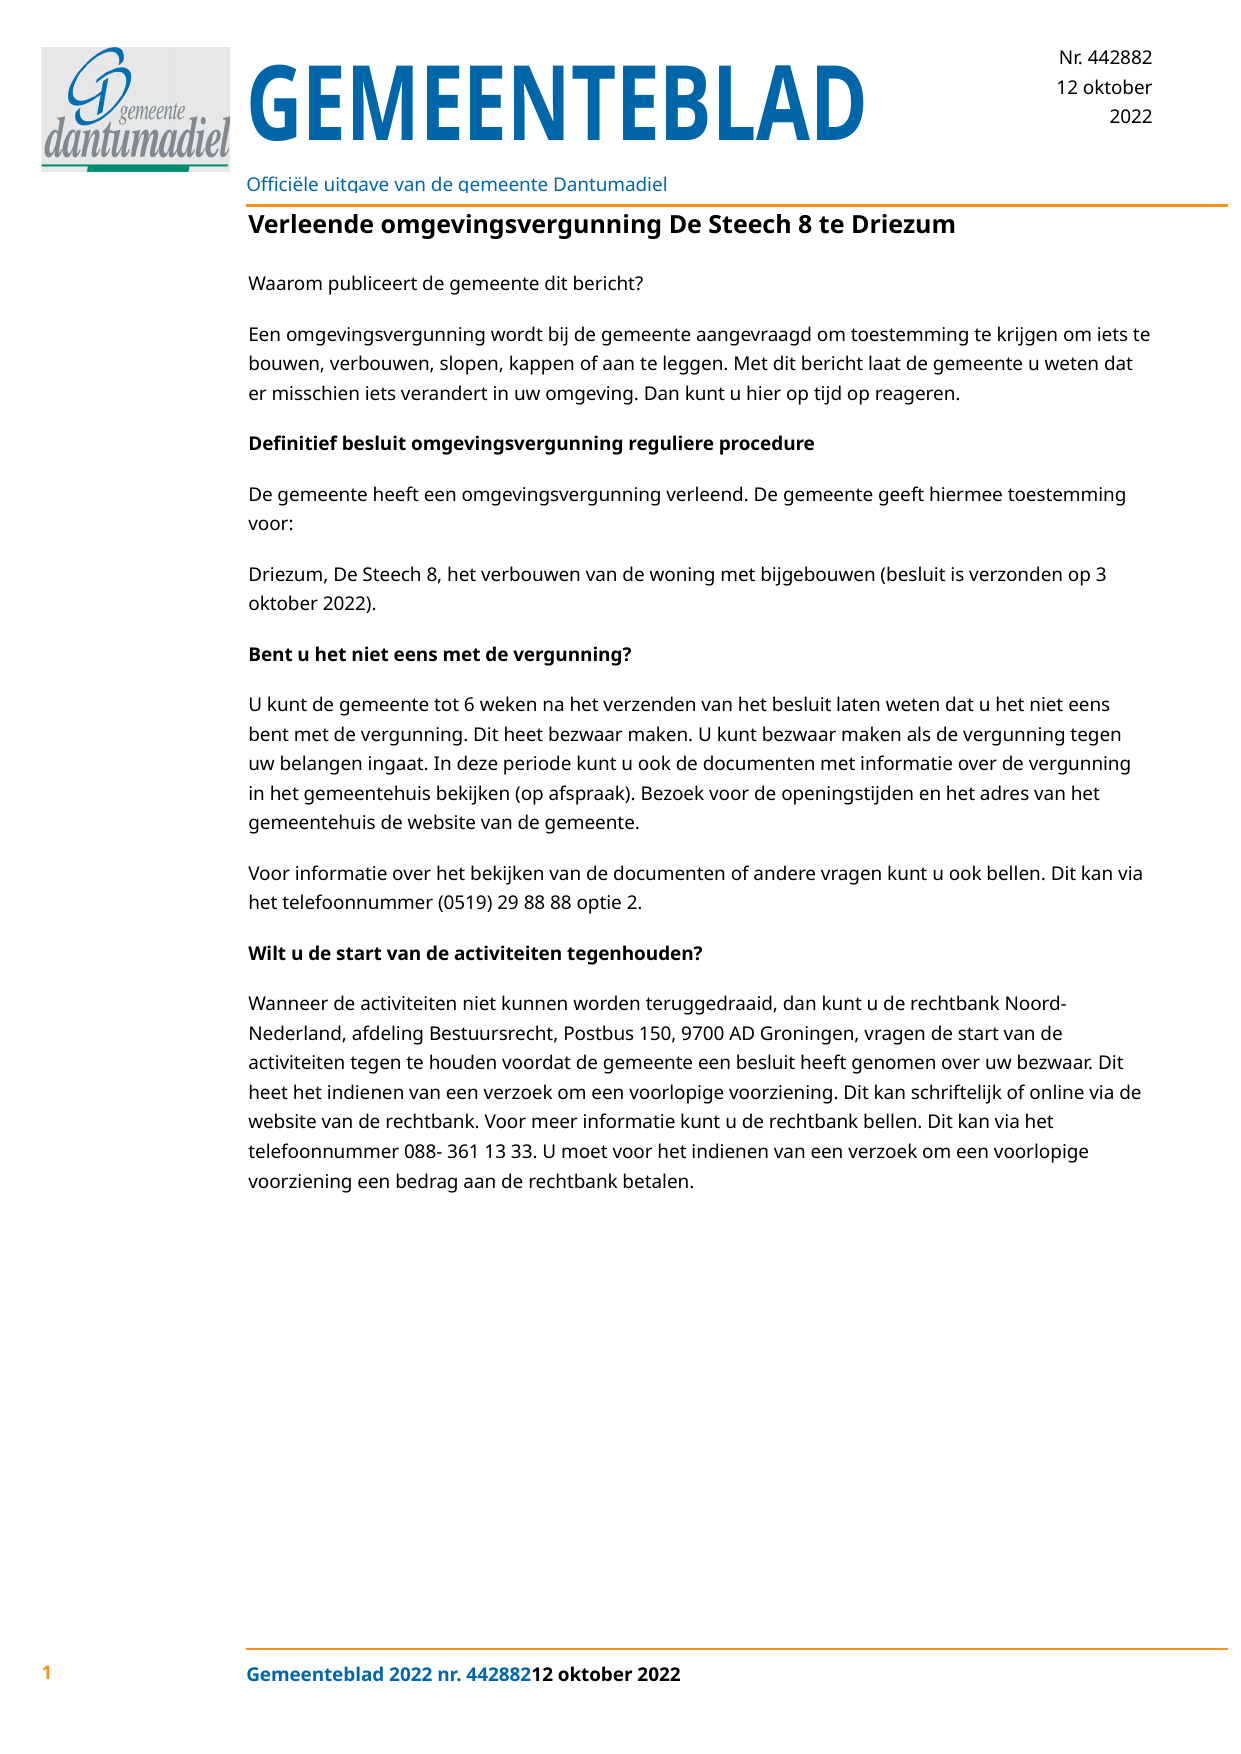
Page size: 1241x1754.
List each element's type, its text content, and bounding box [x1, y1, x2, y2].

picture [41, 47, 231, 172]
text Voor informatie over het bekijken van de documenten of andere vragen kunt u ook bellen. Dit kan via het telefoonnummer (0519) 29 88 88 optie 2. [248, 860, 1152, 915]
text De gemeente heeft een omgevingsvergunning verleend. De gemeente geeft hiermee toestemming voor: [248, 481, 1152, 536]
text Waarom publiceert de gemeente dit bericht? [248, 270, 1152, 296]
text Wilt u de start van de activiteiten tegenhouden? [248, 940, 1152, 966]
text U kunt de gemeente tot 6 weken na het verzenden van het besluit laten weten dat u het niet eens bent met de vergunning. Dit heet bezwaar maken. U kunt bezwaar maken als de vergunning tegen uw belangen ingaat. In deze periode kunt u ook de documenten met informatie over de vergunning in het gemeentehuis bekijken (op afspraak). Bezoek voor de openingstijden en het adres van het gemeentehuis de website van de gemeente. [248, 691, 1152, 835]
text Een omgevingsvergunning wordt bij de gemeente aangevraagd om toestemming te krijgen om iets te bouwen, verbouwen, slopen, kappen of aan te leggen. Met dit bericht laat de gemeente u weten dat er misschien iets verandert in uw omgeving. Dan kunt u hier op tijd op reageren. [248, 321, 1152, 406]
text Definitief besluit omgevingsvergunning reguliere procedure [248, 430, 1152, 456]
text Verleende omgevingsvergunning De Steech 8 te Driezum [248, 207, 1152, 241]
text Wanneer de activiteiten niet kunnen worden teruggedraaid, dan kunt u de rechtbank Noord-Nederland, afdeling Bestuursrecht, Postbus 150, 9700 AD Groningen, vragen de start van de activiteiten tegen te houden voordat de gemeente een besluit heeft genomen over uw bezwaar. Dit heet het indienen van een verzoek om een voorlopige voorziening. Dit kan schriftelijk of online via de website van de rechtbank. Voor meer informatie kunt u de rechtbank bellen. Dit kan via het telefoonnummer 088- 361 13 33. U moet voor het indienen van een verzoek om een voorlopige voorziening een bedrag aan de rechtbank betalen. [248, 990, 1152, 1193]
text Bent u het niet eens met de vergunning? [248, 641, 1152, 666]
text Driezum, De Steech 8, het verbouwen van de woning met bijgebouwen (besluit is verzonden op 3 oktober 2022). [248, 561, 1152, 616]
